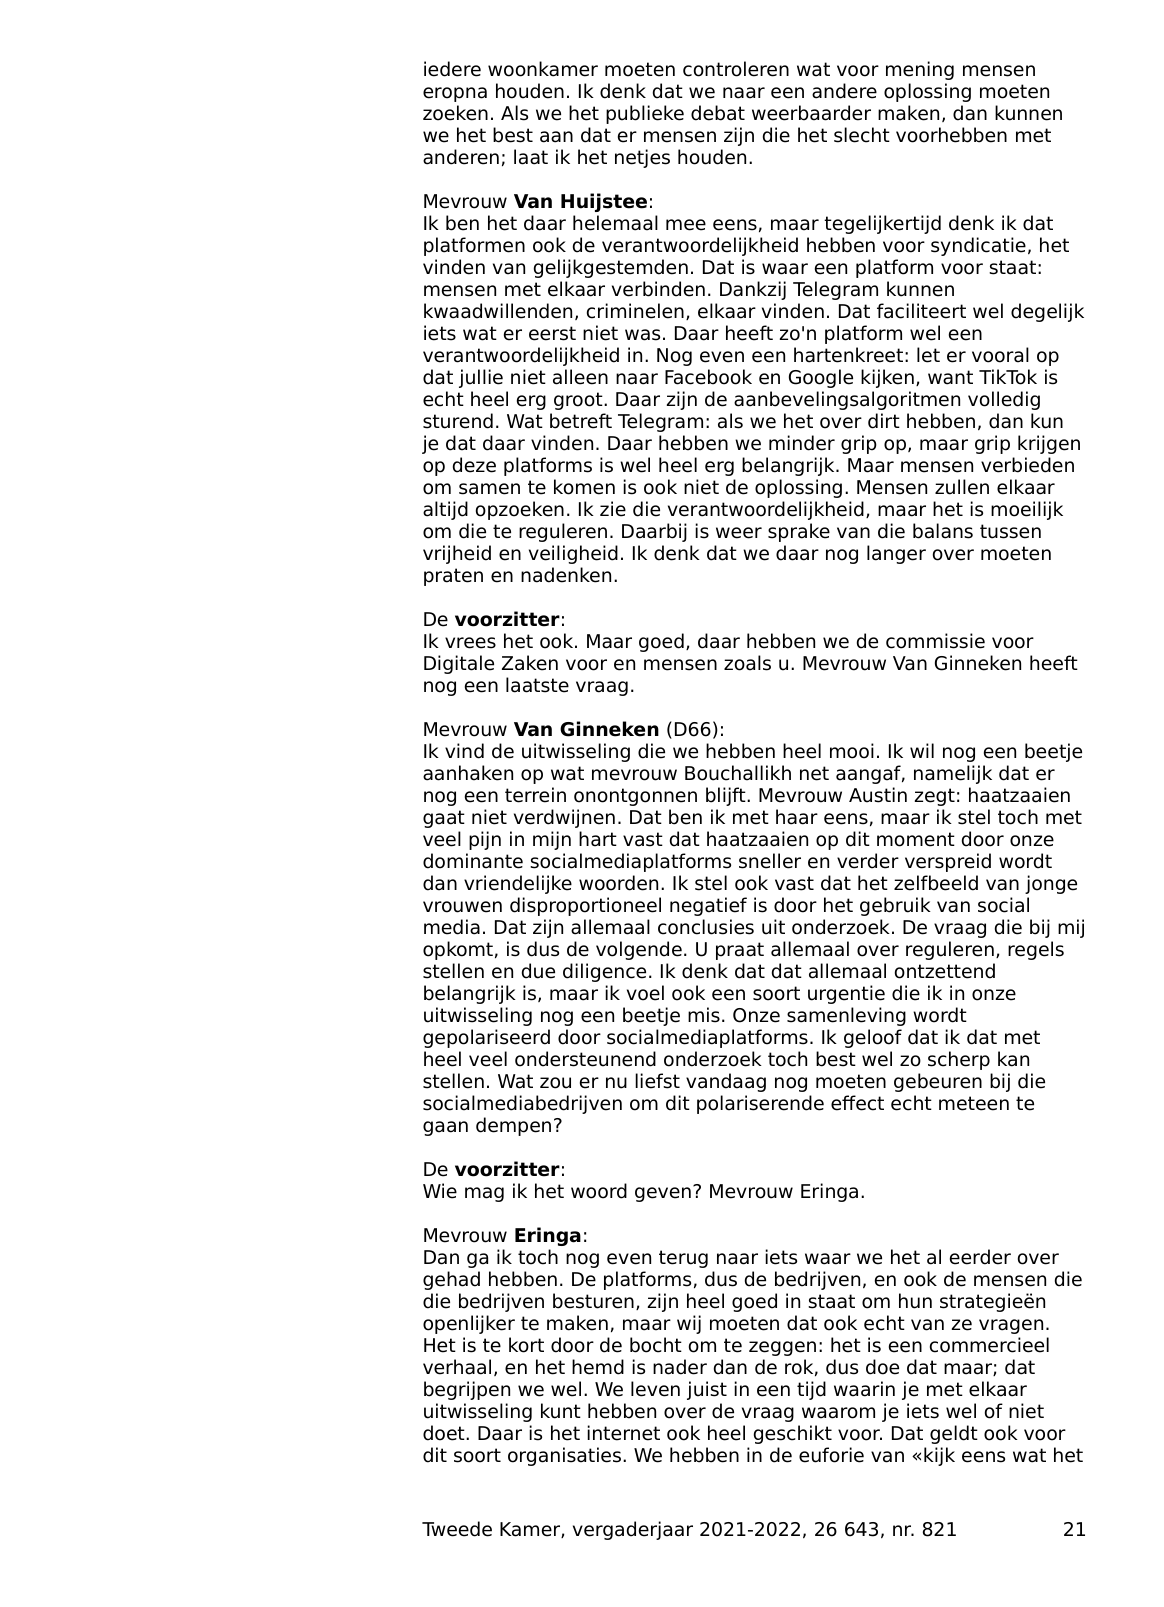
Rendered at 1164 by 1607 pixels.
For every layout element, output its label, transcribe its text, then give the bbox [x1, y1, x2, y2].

text Mevrouw Van Ginneken (D66): [422, 719, 1087, 741]
text Ik vind de uitwisseling die we hebben heel mooi. Ik wil nog een beetje aanhaken op wat mevrouw Bouchallikh net aangaf, namelijk dat er nog een terrein onontgonnen blijft. Mevrouw Austin zegt: haatzaaien gaat niet verdwijnen. Dat ben ik met haar eens, maar ik stel toch met veel pijn in mijn hart vast dat haatzaaien op dit moment door onze dominante socialmediaplatforms sneller en verder verspreid wordt dan vriendelijke woorden. Ik stel ook vast dat het zelfbeeld van jonge vrouwen disproportioneel negatief is door het gebruik van social media. Dat zijn allemaal conclusies uit onderzoek. De vraag die bij mij opkomt, is dus de volgende. U praat allemaal over reguleren, regels stellen en due diligence. Ik denk dat dat allemaal ontzettend belangrijk is, maar ik voel ook een soort urgentie die ik in onze uitwisseling nog een beetje mis. Onze samenleving wordt gepolariseerd door socialmediaplatforms. Ik geloof dat ik dat met heel veel ondersteunend onderzoek toch best wel zo scherp kan stellen. Wat zou er nu liefst vandaag nog moeten gebeuren bij die socialmediabedrijven om dit polariserende effect echt meteen te gaan dempen? [422, 741, 1087, 1137]
text Ik ben het daar helemaal mee eens, maar tegelijkertijd denk ik dat platformen ook de verantwoordelijkheid hebben voor syndicatie, het vinden van gelijkgestemden. Dat is waar een platform voor staat: mensen met elkaar verbinden. Dankzij Telegram kunnen kwaadwillenden, criminelen, elkaar vinden. Dat faciliteert wel degelijk iets wat er eerst niet was. Daar heeft zo'n platform wel een verantwoordelijkheid in. Nog even een hartenkreet: let er vooral op dat jullie niet alleen naar Facebook en Google kijken, want TikTok is echt heel erg groot. Daar zijn de aanbevelingsalgoritmen volledig sturend. Wat betreft Telegram: als we het over dirt hebben, dan kun je dat daar vinden. Daar hebben we minder grip op, maar grip krijgen op deze platforms is wel heel erg belangrijk. Maar mensen verbieden om samen te komen is ook niet de oplossing. Mensen zullen elkaar altijd opzoeken. Ik zie die verantwoordelijkheid, maar het is moeilijk om die te reguleren. Daarbij is weer sprake van die balans tussen vrijheid en veiligheid. Ik denk dat we daar nog langer over moeten praten en nadenken. [422, 213, 1087, 587]
text Wie mag ik het woord geven? Mevrouw Eringa. [422, 1181, 1087, 1203]
text De voorzitter: [422, 609, 1087, 631]
text Dan ga ik toch nog even terug naar iets waar we het al eerder over gehad hebben. De platforms, dus de bedrijven, en ook de mensen die die bedrijven besturen, zijn heel goed in staat om hun strategieën openlijker te maken, maar wij moeten dat ook echt van ze vragen. Het is te kort door de bocht om te zeggen: het is een commercieel verhaal, en het hemd is nader dan de rok, dus doe dat maar; dat begrijpen we wel. We leven juist in een tijd waarin je met elkaar uitwisseling kunt hebben over de vraag waarom je iets wel of niet doet. Daar is het internet ook heel geschikt voor. Dat geldt ook voor dit soort organisaties. We hebben in de euforie van «kijk eens wat het [422, 1247, 1087, 1467]
text Mevrouw Eringa: [422, 1225, 1087, 1247]
text iedere woonkamer moeten controleren wat voor mening mensen eropna houden. Ik denk dat we naar een andere oplossing moeten zoeken. Als we het publieke debat weerbaarder maken, dan kunnen we het best aan dat er mensen zijn die het slecht voorhebben met anderen; laat ik het netjes houden. [422, 59, 1087, 169]
text Mevrouw Van Huijstee: [422, 191, 1087, 213]
text De voorzitter: [422, 1159, 1087, 1181]
text Ik vrees het ook. Maar goed, daar hebben we de commissie voor Digitale Zaken voor en mensen zoals u. Mevrouw Van Ginneken heeft nog een laatste vraag. [422, 631, 1087, 697]
